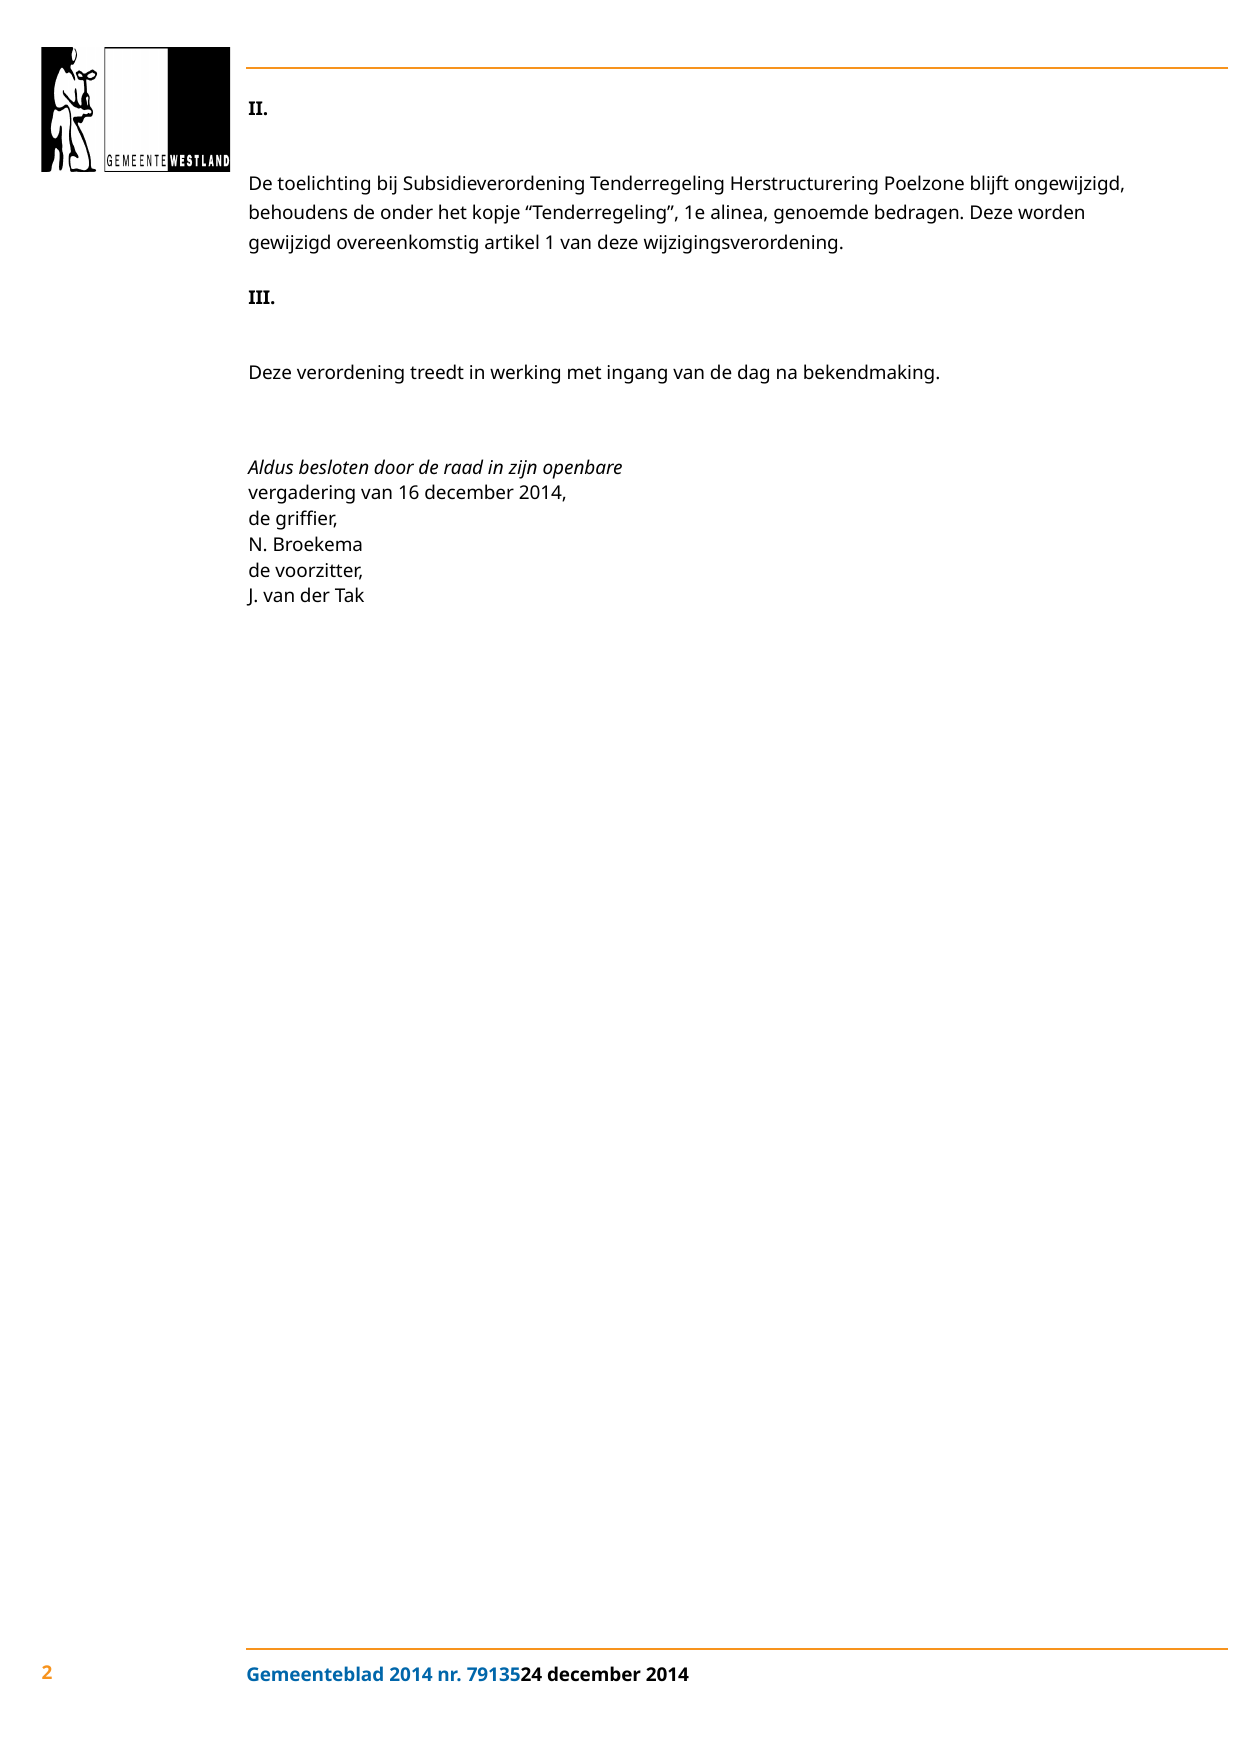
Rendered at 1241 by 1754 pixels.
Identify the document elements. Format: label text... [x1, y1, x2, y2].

text vergadering van 16 december 2014, [248, 479, 1152, 505]
text de griffier, [248, 505, 1152, 531]
text de voorzitter, [248, 557, 1152, 582]
text III. [248, 284, 1152, 310]
picture [41, 47, 231, 172]
text De toelichting bij Subsidieverordening Tenderregeling Herstructurering Poelzone blijft ongewijzigd, behoudens de onder het kopje “Tenderregeling”, 1e alinea, genoemde bedragen. Deze worden gewijzigd overeenkomstig artikel 1 van deze wijzigingsverordening. [248, 170, 1152, 255]
text Aldus besloten door de raad in zijn openbare [248, 454, 1152, 479]
text II. [248, 95, 1152, 121]
text J. van der Tak [248, 582, 1152, 608]
text Deze verordening treedt in werking met ingang van de dag na bekendmaking. [248, 359, 1152, 385]
text N. Broekema [248, 531, 1152, 557]
